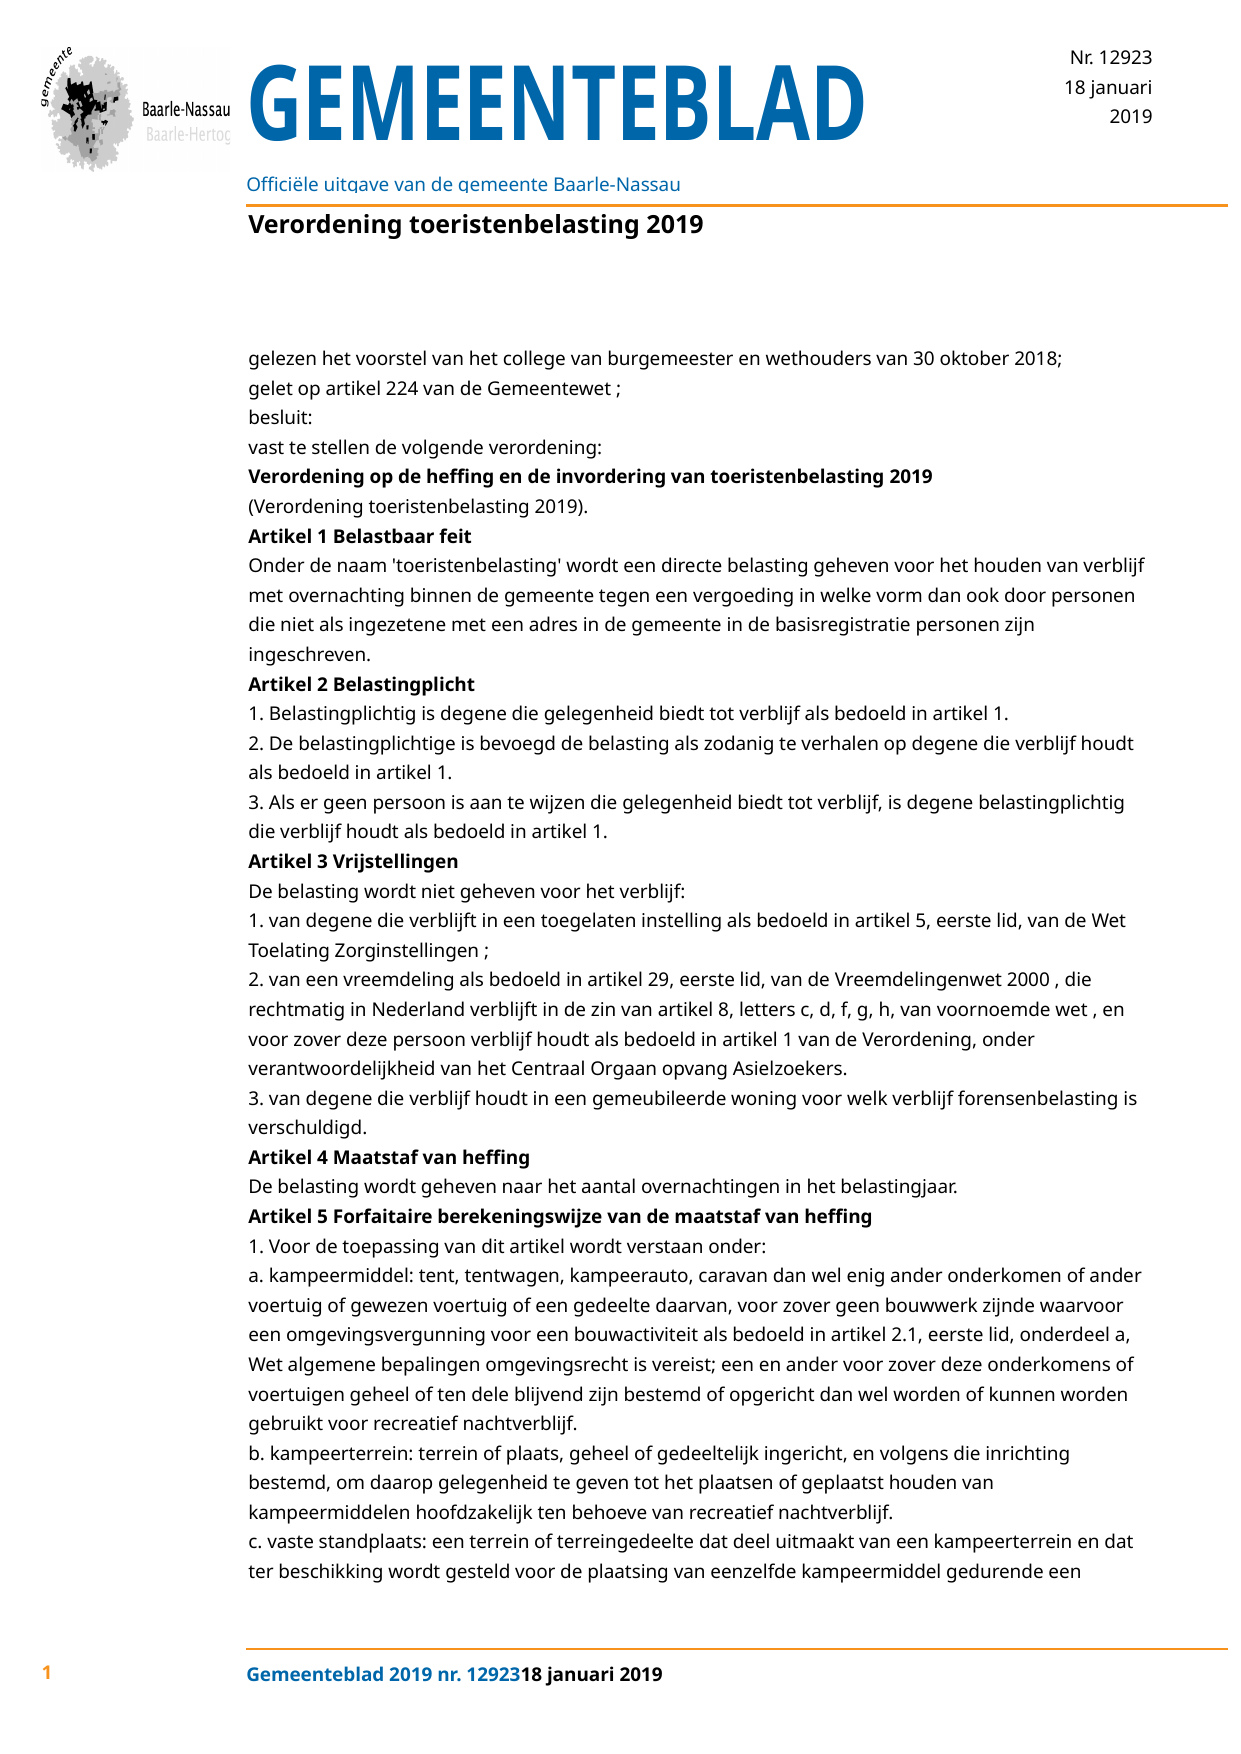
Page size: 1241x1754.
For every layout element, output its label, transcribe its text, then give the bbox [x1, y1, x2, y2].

text Artikel 1 Belastbaar feit [248, 523, 1152, 548]
text a. kampeermiddel: tent, tentwagen, kampeerauto, caravan dan wel enig ander onderkomen of ander voertuig of gewezen voertuig of een gedeelte daarvan, voor zover geen bouwwerk zijnde waarvoor een omgevingsvergunning voor een bouwactiviteit als bedoeld in artikel 2.1, eerste lid, onderdeel a, Wet algemene bepalingen omgevingsrecht is vereist; een en ander voor zover deze onderkomens of voertuigen geheel of ten dele blijvend zijn bestemd of opgericht dan wel worden of kunnen worden gebruikt voor recreatief nachtverblijf. [248, 1262, 1152, 1436]
text 3. Als er geen persoon is aan te wijzen die gelegenheid biedt tot verblijf, is degene belastingplichtig die verblijf houdt als bedoeld in artikel 1. [248, 789, 1152, 844]
text vast te stellen de volgende verordening: [248, 434, 1152, 460]
text De belasting wordt niet geheven voor het verblijf: [248, 878, 1152, 903]
text Onder de naam 'toeristenbelasting' wordt een directe belasting geheven voor het houden van verblijf met overnachting binnen de gemeente tegen een vergoeding in welke vorm dan ook door personen die niet als ingezetene met een adres in de gemeente in de basisregistratie personen zijn ingeschreven. [248, 552, 1152, 667]
text 1. Voor de toepassing van dit artikel wordt verstaan onder: [248, 1233, 1152, 1258]
text Artikel 4 Maatstaf van heffing [248, 1144, 1152, 1170]
text De belasting wordt geheven naar het aantal overnachtingen in het belastingjaar. [248, 1174, 1152, 1199]
text gelezen het voorstel van het college van burgemeester en wethouders van 30 oktober 2018; [248, 345, 1152, 371]
text 3. van degene die verblijf houdt in een gemeubileerde woning voor welk verblijf forensenbelasting is verschuldigd. [248, 1085, 1152, 1140]
text Artikel 3 Vrijstellingen [248, 848, 1152, 874]
text (Verordening toeristenbelasting 2019). [248, 493, 1152, 519]
text Artikel 5 Forfaitaire berekeningswijze van de maatstaf van heffing [248, 1203, 1152, 1229]
text 1. van degene die verblijft in een toegelaten instelling als bedoeld in artikel 5, eerste lid, van de Wet Toelating Zorginstellingen ; [248, 907, 1152, 963]
picture [41, 47, 231, 172]
text gelet op artikel 224 van de Gemeentewet ; [248, 375, 1152, 401]
text b. kampeerterrein: terrein of plaats, geheel of gedeeltelijk ingericht, en volgens die inrichting bestemd, om daarop gelegenheid te geven tot het plaatsen of geplaatst houden van kampeermiddelen hoofdzakelijk ten behoeve van recreatief nachtverblijf. [248, 1440, 1152, 1525]
text 2. van een vreemdeling als bedoeld in artikel 29, eerste lid, van de Vreemdelingenwet 2000 , die rechtmatig in Nederland verblijft in de zin van artikel 8, letters c, d, f, g, h, van voornoemde wet , en voor zover deze persoon verblijf houdt als bedoeld in artikel 1 van de Verordening, onder verantwoordelijkheid van het Centraal Orgaan opvang Asielzoekers. [248, 967, 1152, 1081]
text 2. De belastingplichtige is bevoegd de belasting als zodanig te verhalen op degene die verblijf houdt als bedoeld in artikel 1. [248, 730, 1152, 785]
text besluit: [248, 404, 1152, 430]
text 1. Belastingplichtig is degene die gelegenheid biedt tot verblijf als bedoeld in artikel 1. [248, 700, 1152, 726]
text Artikel 2 Belastingplicht [248, 671, 1152, 696]
text Verordening op de heffing en de invordering van toeristenbelasting 2019 [248, 464, 1152, 489]
text c. vaste standplaats: een terrein of terreingedeelte dat deel uitmaakt van een kampeerterrein en dat ter beschikking wordt gesteld voor de plaatsing van eenzelfde kampeermiddel gedurende een [248, 1529, 1152, 1584]
text Verordening toeristenbelasting 2019 [248, 207, 1152, 241]
